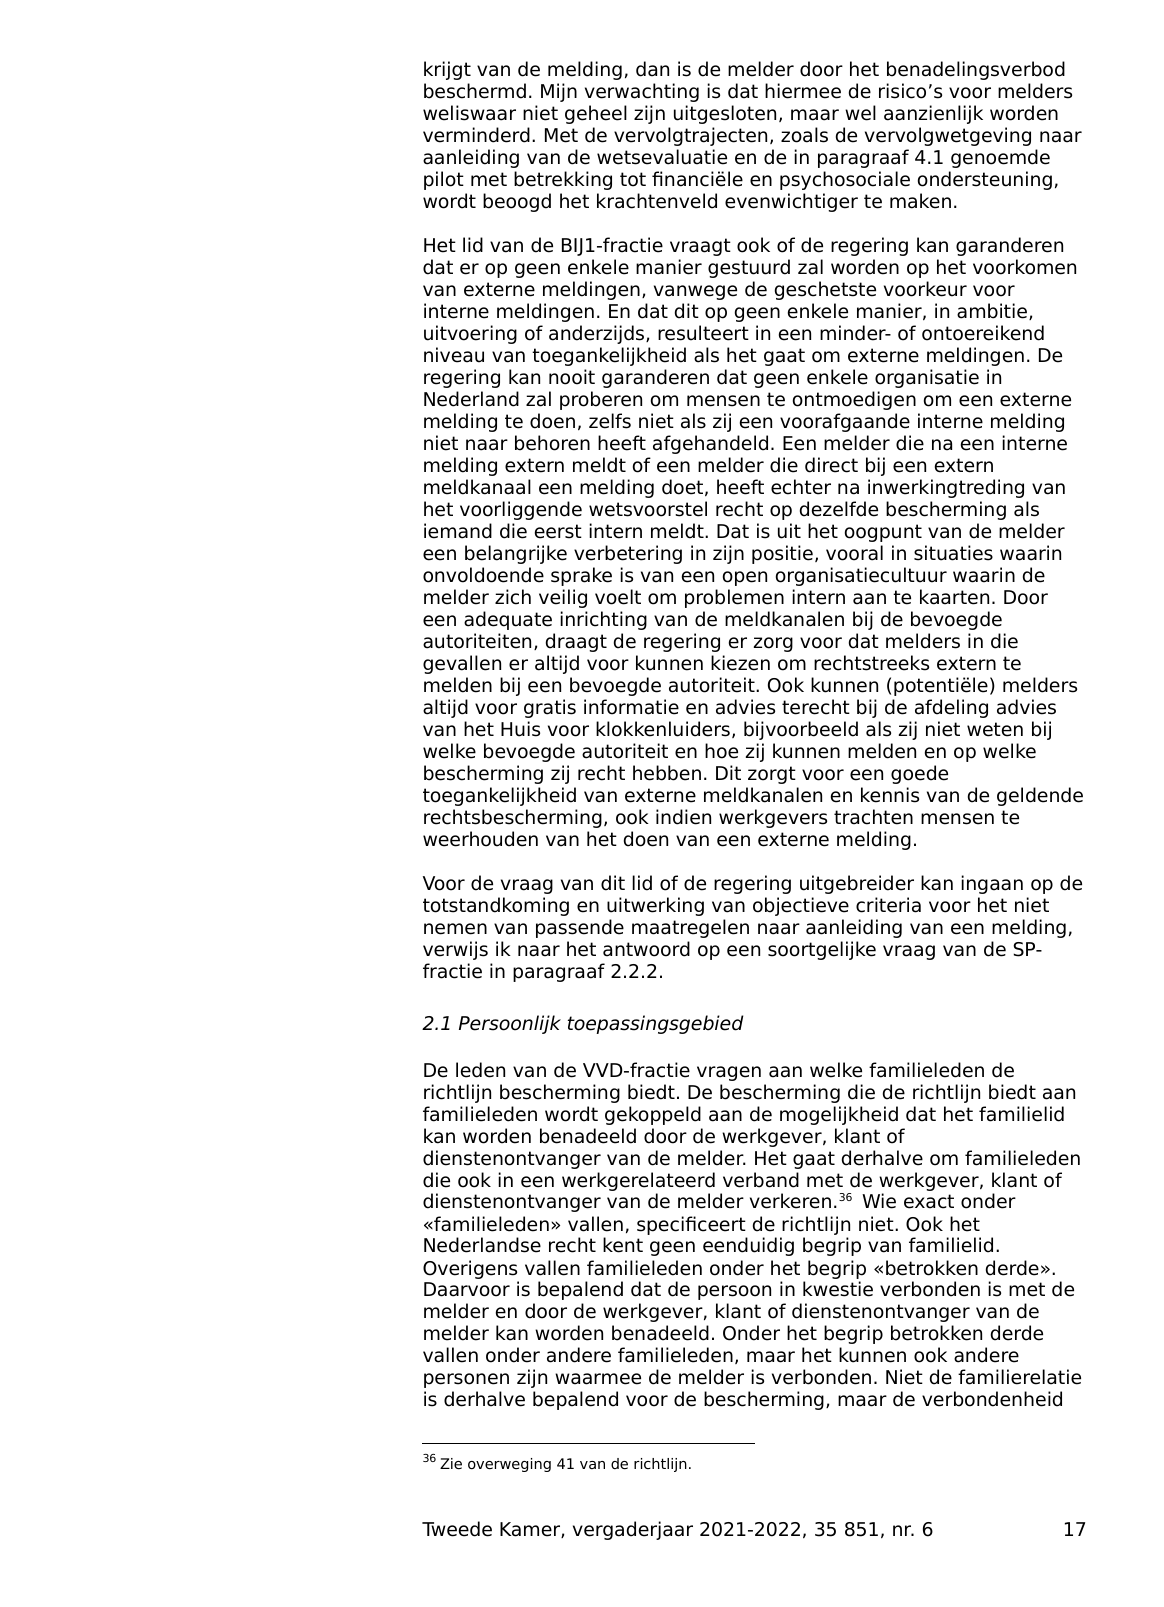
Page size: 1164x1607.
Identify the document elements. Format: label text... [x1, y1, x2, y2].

text Voor de vraag van dit lid of de regering uitgebreider kan ingaan op de totstandkoming en uitwerking van objectieve criteria voor het niet nemen van passende maatregelen naar aanleiding van een melding, verwijs ik naar het antwoord op een soortgelijke vraag van de SP-fractie in paragraaf 2.2.2. [422, 873, 1087, 983]
text krijgt van de melding, dan is de melder door het benadelingsverbod beschermd. Mijn verwachting is dat hiermee de risico’s voor melders weliswaar niet geheel zijn uitgesloten, maar wel aanzienlijk worden verminderd. Met de vervolgtrajecten, zoals de vervolgwetgeving naar aanleiding van de wetsevaluatie en de in paragraaf 4.1 genoemde pilot met betrekking tot financiële en psychosociale ondersteuning, wordt beoogd het krachtenveld evenwichtiger te maken. [422, 59, 1087, 213]
subtitle 2.1 Persoonlijk toepassingsgebied [422, 1013, 1087, 1034]
text Zie overweging 41 van de richtlijn. [422, 1452, 1087, 1474]
text De leden van de VVD-fractie vragen aan welke familieleden de richtlijn bescherming biedt. De bescherming die de richtlijn biedt aan familieleden wordt gekoppeld aan de mogelijkheid dat het familielid kan worden benadeeld door de werkgever, klant of dienstenontvanger van de melder. Het gaat derhalve om familieleden die ook in een werkgerelateerd verband met de werkgever, klant of dienstenontvanger van de melder verkeren. Wie exact onder «familieleden» vallen, specificeert de richtlijn niet. Ook het Nederlandse recht kent geen eenduidig begrip van familielid. Overigens vallen familieleden onder het begrip «betrokken derde». Daarvoor is bepalend dat de persoon in kwestie verbonden is met de melder en door de werkgever, klant of dienstenontvanger van de melder kan worden benadeeld. Onder het begrip betrokken derde vallen onder andere familieleden, maar het kunnen ook andere personen zijn waarmee de melder is verbonden. Niet de familierelatie is derhalve bepalend voor de bescherming, maar de verbondenheid [422, 1059, 1087, 1411]
text Het lid van de BIJ1-fractie vraagt ook of de regering kan garanderen dat er op geen enkele manier gestuurd zal worden op het voorkomen van externe meldingen, vanwege de geschetste voorkeur voor interne meldingen. En dat dit op geen enkele manier, in ambitie, uitvoering of anderzijds, resulteert in een minder- of ontoereikend niveau van toegankelijkheid als het gaat om externe meldingen. De regering kan nooit garanderen dat geen enkele organisatie in Nederland zal proberen om mensen te ontmoedigen om een externe melding te doen, zelfs niet als zij een voorafgaande interne melding niet naar behoren heeft afgehandeld. Een melder die na een interne melding extern meldt of een melder die direct bij een extern meldkanaal een melding doet, heeft echter na inwerkingtreding van het voorliggende wetsvoorstel recht op dezelfde bescherming als iemand die eerst intern meldt. Dat is uit het oogpunt van de melder een belangrijke verbetering in zijn positie, vooral in situaties waarin onvoldoende sprake is van een open organisatiecultuur waarin de melder zich veilig voelt om problemen intern aan te kaarten. Door een adequate inrichting van de meldkanalen bij de bevoegde autoriteiten, draagt de regering er zorg voor dat melders in die gevallen er altijd voor kunnen kiezen om rechtstreeks extern te melden bij een bevoegde autoriteit. Ook kunnen (potentiële) melders altijd voor gratis informatie en advies terecht bij de afdeling advies van het Huis voor klokkenluiders, bijvoorbeeld als zij niet weten bij welke bevoegde autoriteit en hoe zij kunnen melden en op welke bescherming zij recht hebben. Dit zorgt voor een goede toegankelijkheid van externe meldkanalen en kennis van de geldende rechtsbescherming, ook indien werkgevers trachten mensen te weerhouden van het doen van een externe melding. [422, 235, 1087, 851]
